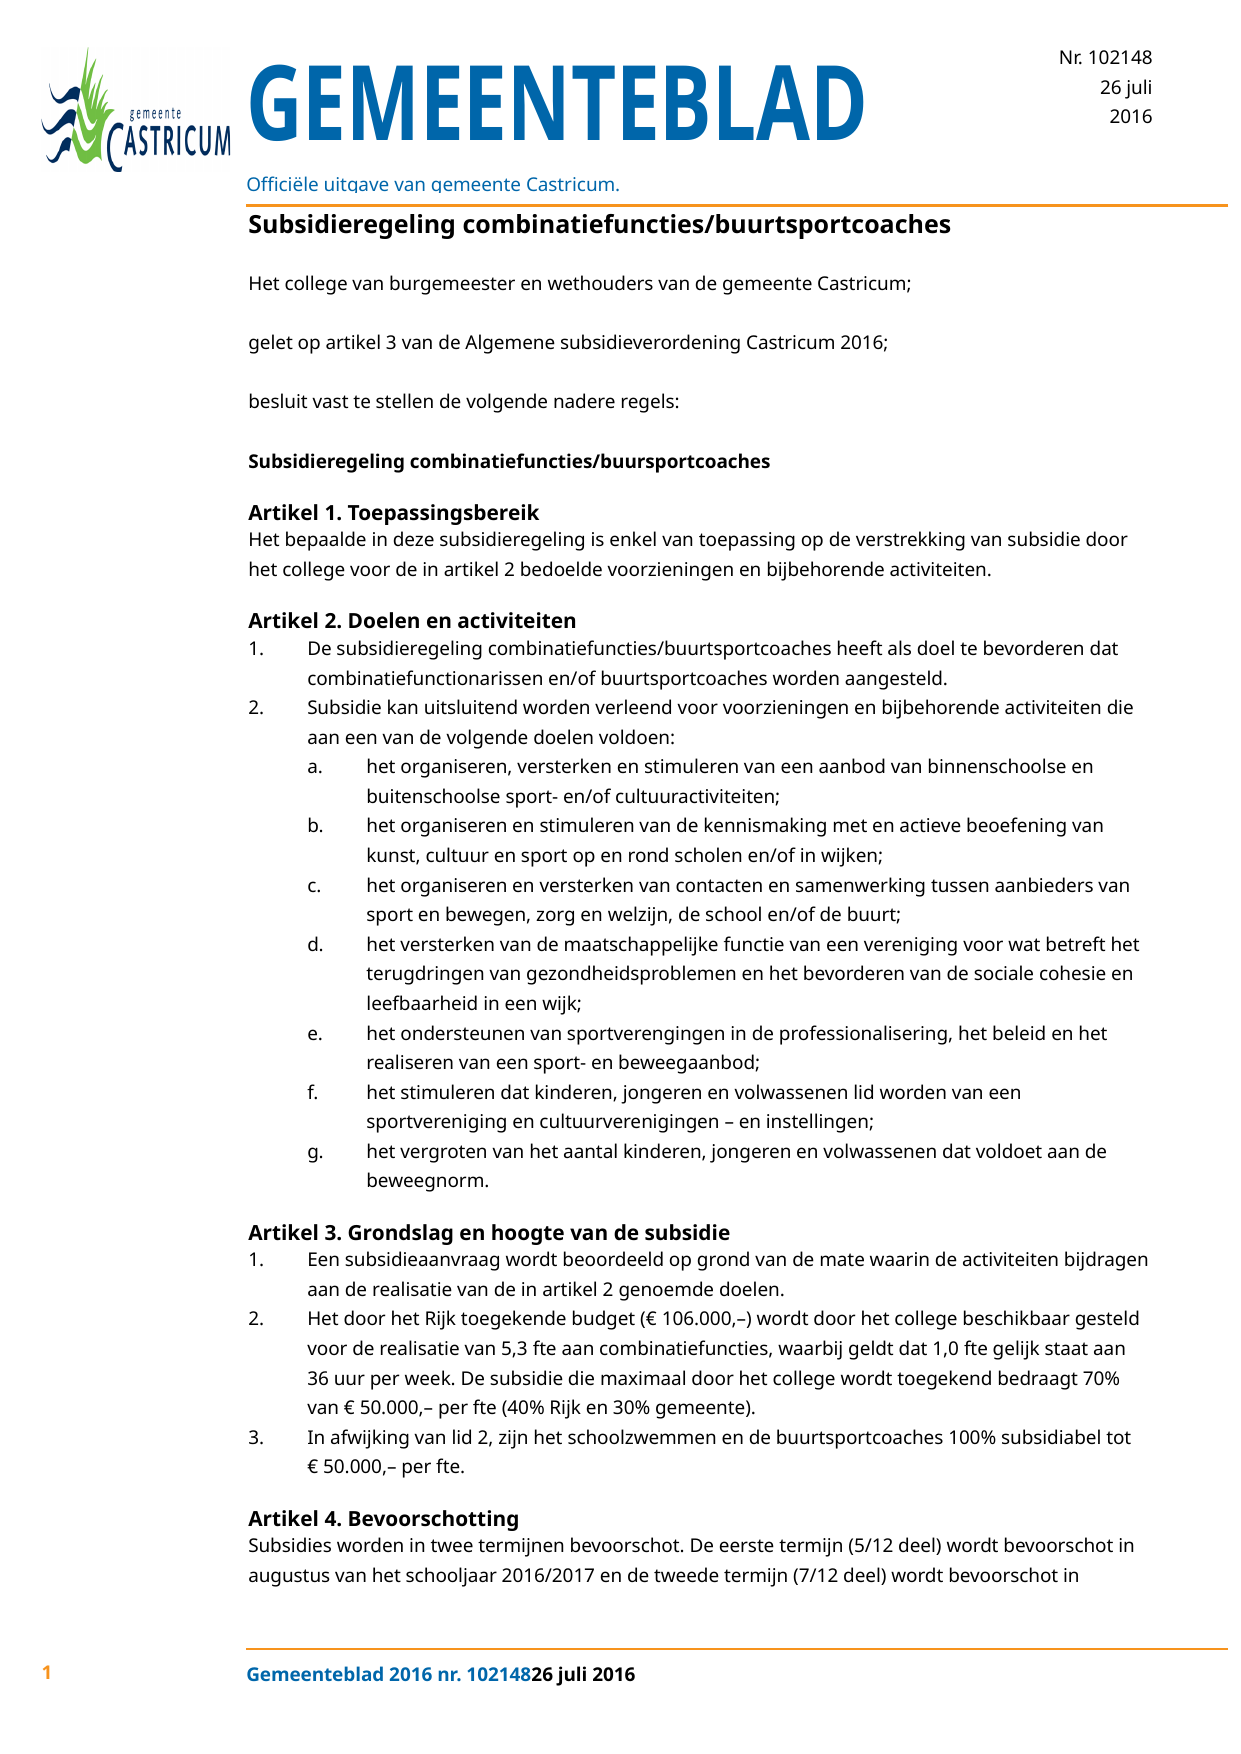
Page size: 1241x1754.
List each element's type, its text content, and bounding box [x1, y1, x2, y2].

list het versterken van de maatschappelijke functie van een vereniging voor wat betreft het terugdringen van gezondheidsproblemen en het bevorderen van de sociale cohesie en leefbaarheid in een wijk; [307, 931, 1152, 1016]
text Artikel 4. Bevoorschotting [248, 1504, 1152, 1532]
list Subsidie kan uitsluitend worden verleend voor voorzieningen en bijbehorende activiteiten die aan een van de volgende doelen voldoen: [248, 694, 1152, 749]
list In afwijking van lid 2, zijn het schoolzwemmen en de buurtsportcoaches 100% subsidiabel tot € 50.000,– per fte. [248, 1424, 1152, 1479]
text Het bepaalde in deze subsidieregeling is enkel van toepassing op de verstrekking van subsidie door het college voor de in artikel 2 bedoelde voorzieningen en bijbehorende activiteiten. [248, 527, 1152, 582]
list het organiseren en stimuleren van de kennismaking met en actieve beoefening van kunst, cultuur en sport op en rond scholen en/of in wijken; [307, 813, 1152, 868]
text Artikel 1. Toepassingsbereik [248, 498, 1152, 527]
list het organiseren en versterken van contacten en samenwerking tussen aanbieders van sport en bewegen, zorg en welzijn, de school en/of de buurt; [307, 872, 1152, 927]
text Artikel 2. Doelen en activiteiten [248, 607, 1152, 635]
picture [41, 47, 231, 172]
list het ondersteunen van sportverengingen in de professionalisering, het beleid en het realiseren van een sport- en beweegaanbod; [307, 1020, 1152, 1075]
list het stimuleren dat kinderen, jongeren en volwassenen lid worden van een sportvereniging en cultuurverenigingen – en instellingen; [307, 1079, 1152, 1134]
list het organiseren, versterken en stimuleren van een aanbod van binnenschoolse en buitenschoolse sport- en/of cultuuractiviteiten; [307, 753, 1152, 809]
text Subsidieregeling combinatiefuncties/buursportcoaches [248, 448, 1152, 473]
list Een subsidieaanvraag wordt beoordeeld op grond van de mate waarin de activiteiten bijdragen aan de realisatie van de in artikel 2 genoemde doelen. [248, 1246, 1152, 1302]
text Subsidies worden in twee termijnen bevoorschot. De eerste termijn (5/12 deel) wordt bevoorschot in augustus van het schooljaar 2016/2017 en de tweede termijn (7/12 deel) wordt bevoorschot in [248, 1532, 1152, 1588]
text gelet op artikel 3 van de Algemene subsidieverordening Castricum 2016; [248, 329, 1152, 355]
text Artikel 3. Grondslag en hoogte van de subsidie [248, 1218, 1152, 1246]
list het vergroten van het aantal kinderen, jongeren en volwassenen dat voldoet aan de beweegnorm. [307, 1138, 1152, 1193]
text Het college van burgemeester en wethouders van de gemeente Castricum; [248, 270, 1152, 296]
text besluit vast te stellen de volgende nadere regels: [248, 389, 1152, 414]
list De subsidieregeling combinatiefuncties/buurtsportcoaches heeft als doel te bevorderen dat combinatiefunctionarissen en/of buurtsportcoaches worden aangesteld. [248, 635, 1152, 690]
list Het door het Rijk toegekende budget (€ 106.000,–) wordt door het college beschikbaar gesteld voor de realisatie van 5,3 fte aan combinatiefuncties, waarbij geldt dat 1,0 fte gelijk staat aan 36 uur per week. De subsidie die maximaal door het college wordt toegekend bedraagt 70% van € 50.000,– per fte (40% Rijk en 30% gemeente). [248, 1306, 1152, 1420]
text Subsidieregeling combinatiefuncties/buurtsportcoaches [248, 207, 1152, 241]
